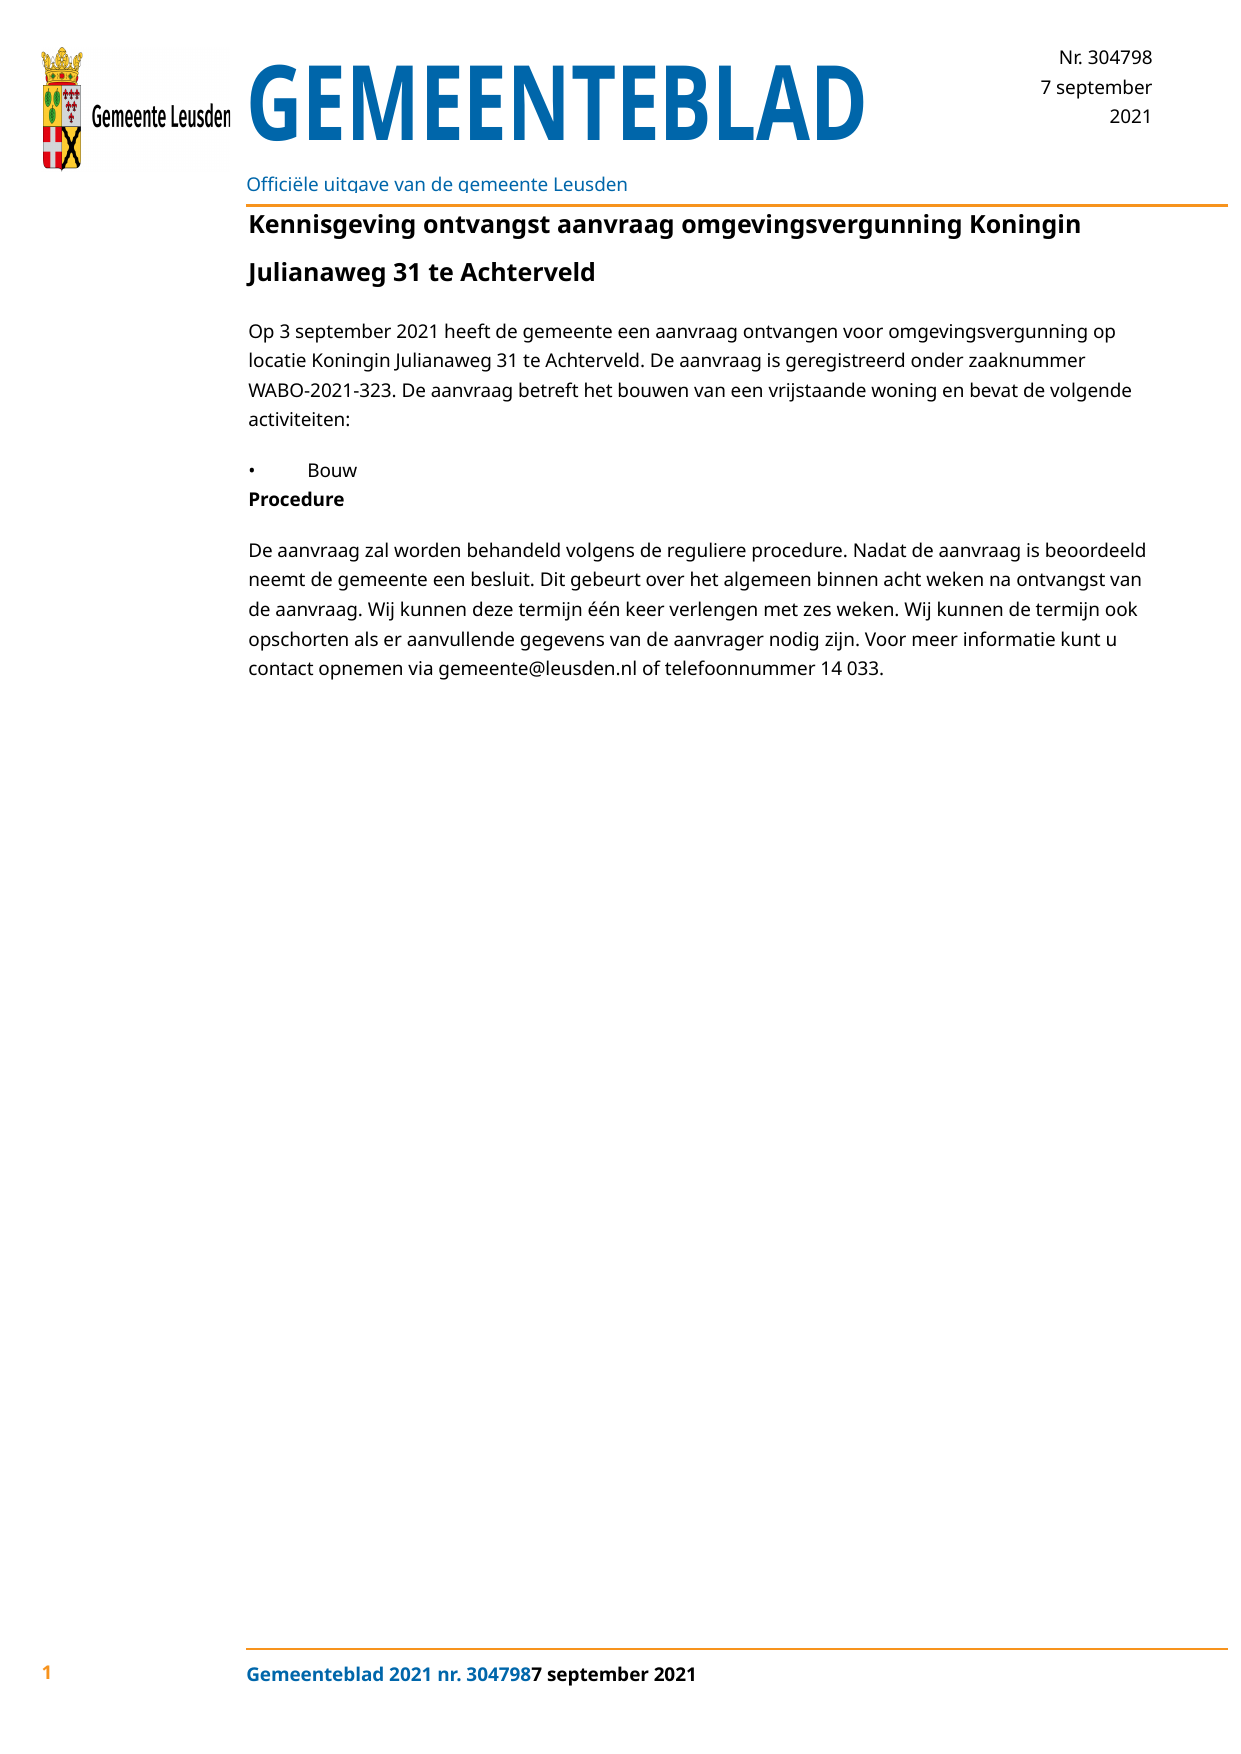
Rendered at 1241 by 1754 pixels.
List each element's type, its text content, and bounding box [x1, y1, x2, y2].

list Bouw [248, 457, 1152, 483]
text Op 3 september 2021 heeft de gemeente een aanvraag ontvangen voor omgevingsvergunning op locatie Koningin Julianaweg 31 te Achterveld. De aanvraag is geregistreerd onder zaaknummer WABO-2021-323. De aanvraag betreft het bouwen van een vrijstaande woning en bevat de volgende activiteiten: [248, 318, 1152, 432]
text De aanvraag zal worden behandeld volgens de reguliere procedure. Nadat de aanvraag is beoordeeld neemt de gemeente een besluit. Dit gebeurt over het algemeen binnen acht weken na ontvangst van de aanvraag. Wij kunnen deze termijn één keer verlengen met zes weken. Wij kunnen de termijn ook opschorten als er aanvullende gegevens van de aanvrager nodig zijn. Voor meer informatie kunt u contact opnemen via gemeente@leusden.nl of telefoonnummer 14 033. [248, 537, 1152, 681]
text Kennisgeving ontvangst aanvraag omgevingsvergunning Koningin Julianaweg 31 te Achterveld [248, 207, 1152, 288]
text Procedure [248, 487, 1152, 512]
picture [41, 47, 231, 172]
